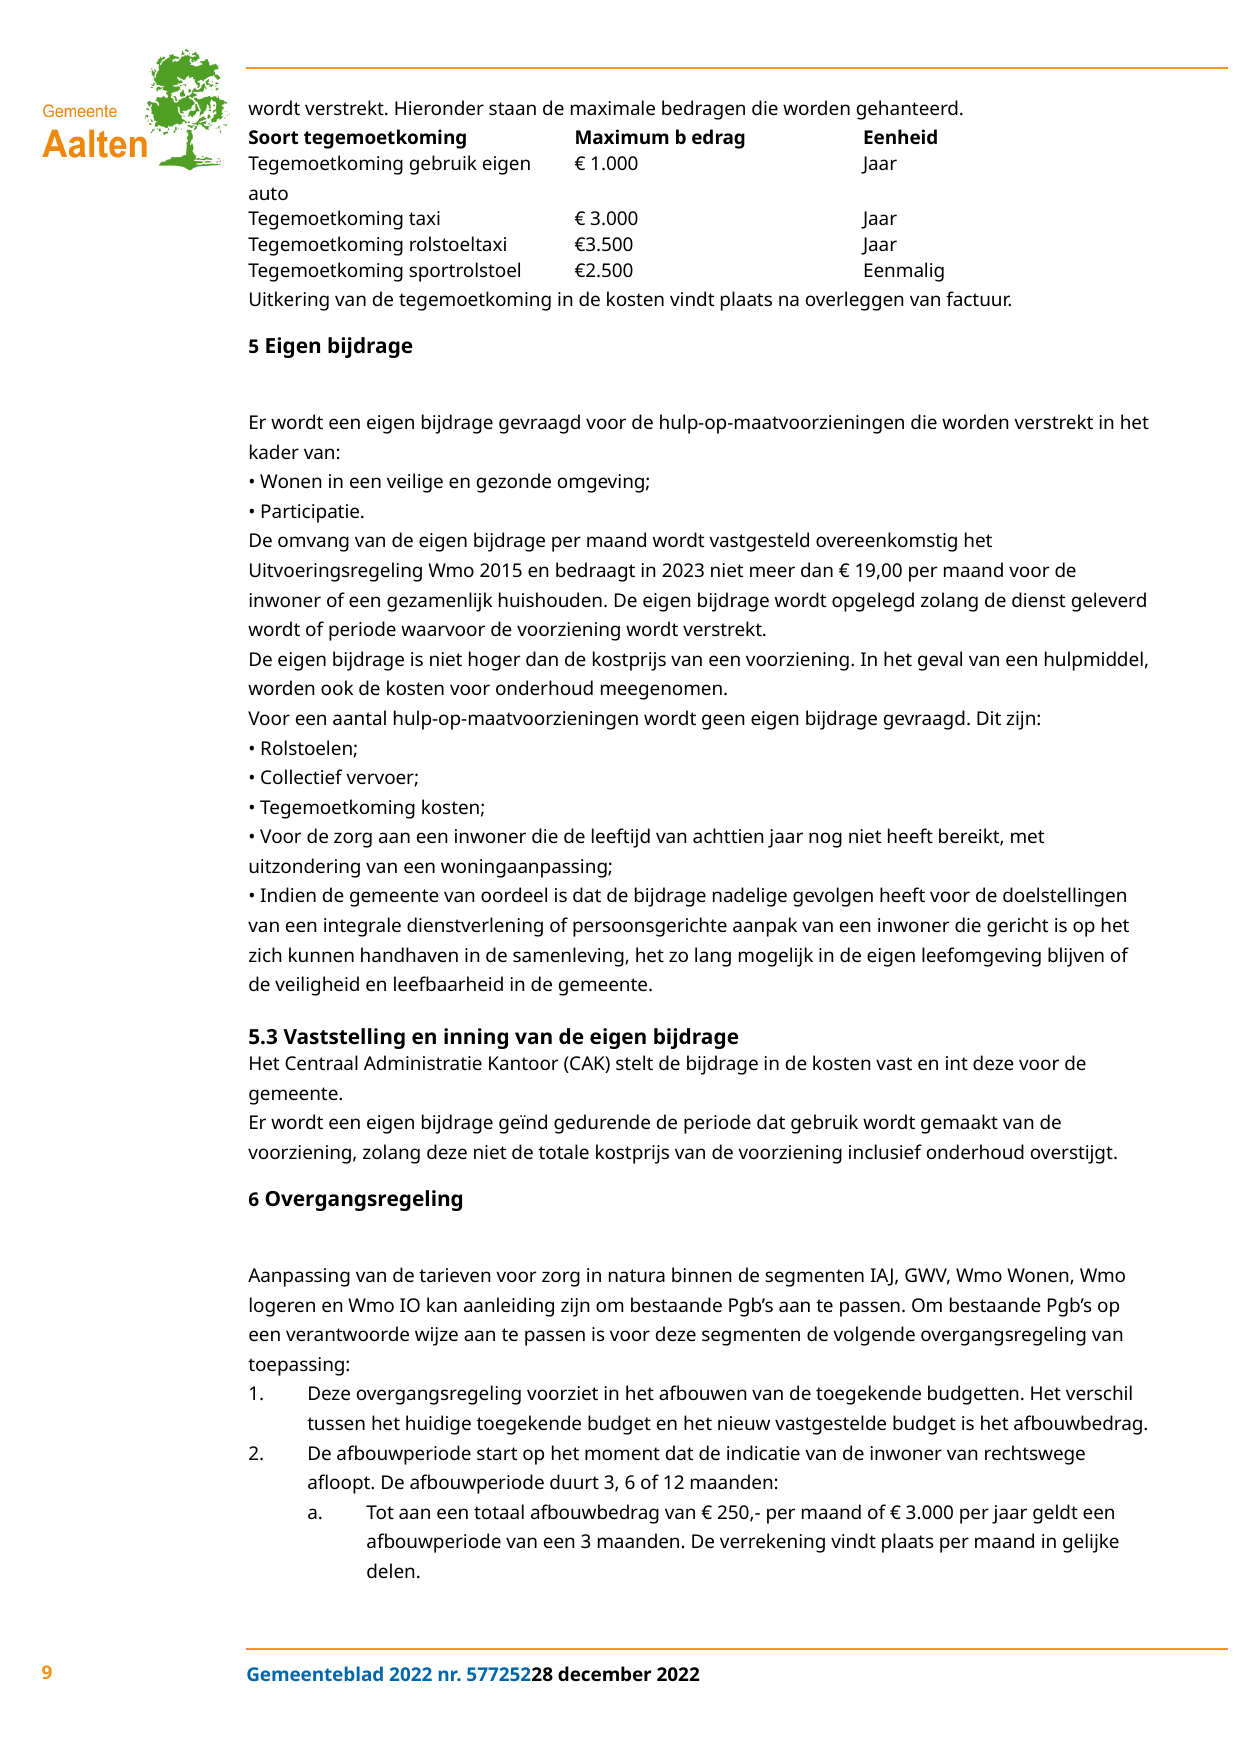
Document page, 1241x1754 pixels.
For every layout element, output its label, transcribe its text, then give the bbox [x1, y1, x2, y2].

text Er wordt een eigen bijdrage gevraagd voor de hulp-op-maatvoorzieningen die worden verstrekt in het kader van: [248, 409, 1152, 464]
text wordt verstrekt. Hieronder staan de maximale bedragen die worden gehanteerd. [248, 95, 1152, 121]
text 6 Overgangsregeling [248, 1184, 1152, 1213]
table_cell Tegemoetkoming taxi [248, 206, 574, 231]
text Aanpassing van de tarieven voor zorg in natura binnen de segmenten IAJ, GWV, Wmo Wonen, Wmo logeren en Wmo IO kan aanleiding zijn om bestaande Pgb’s aan te passen. Om bestaande Pgb’s op een verantwoorde wijze aan te passen is voor deze segmenten de volgende overgangsregeling van toepassing: [248, 1262, 1152, 1377]
table_cell Tegemoetkoming rolstoeltaxi [248, 231, 574, 257]
table_cell Jaar [863, 206, 1152, 231]
text Voor een aantal hulp-op-maatvoorzieningen wordt geen eigen bijdrage gevraagd. Dit zijn: [248, 705, 1152, 731]
table_cell € 1.000 [574, 150, 863, 206]
text Er wordt een eigen bijdrage geïnd gedurende de periode dat gebruik wordt gemaakt van de voorziening, zolang deze niet de totale kostprijs van de voorziening inclusief onderhoud overstijgt. [248, 1109, 1152, 1165]
table_cell €3.500 [574, 231, 863, 257]
list Deze overgangsregeling voorziet in het afbouwen van de toegekende budgetten. Het verschil tussen het huidige toegekende budget en het nieuw vastgestelde budget is het afbouwbedrag. [248, 1381, 1152, 1436]
text De omvang van de eigen bijdrage per maand wordt vastgesteld overeenkomstig het Uitvoeringsregeling Wmo 2015 en bedraagt in 2023 niet meer dan € 19,00 per maand voor de inwoner of een gezamenlijk huishouden. De eigen bijdrage wordt opgelegd zolang de dienst geleverd wordt of periode waarvoor de voorziening wordt verstrekt. [248, 528, 1152, 642]
text • Collectief vervoer; [248, 764, 1152, 790]
table_cell Jaar [863, 150, 1152, 206]
text • Wonen in een veilige en gezonde omgeving; [248, 468, 1152, 494]
table_header Soort tegemoetkoming [248, 125, 574, 150]
table_header Maximum b edrag [574, 125, 863, 150]
table_header Eenheid [863, 125, 1152, 150]
table_cell Eenmalig [863, 257, 1152, 283]
text • Indien de gemeente van oordeel is dat de bijdrage nadelige gevolgen heeft voor de doelstellingen van een integrale dienstverlening of persoonsgerichte aanpak van een inwoner die gericht is op het zich kunnen handhaven in de samenleving, het zo lang mogelijk in de eigen leefomgeving blijven of de veiligheid en leefbaarheid in de gemeente. [248, 883, 1152, 997]
list De afbouwperiode start op het moment dat de indicatie van de inwoner van rechtswege afloopt. De afbouwperiode duurt 3, 6 of 12 maanden: [248, 1440, 1152, 1495]
table_cell Jaar [863, 231, 1152, 257]
text • Rolstoelen; [248, 735, 1152, 760]
list Tot aan een totaal afbouwbedrag van € 250,- per maand of € 3.000 per jaar geldt een afbouwperiode van een 3 maanden. De verrekening vindt plaats per maand in gelijke delen. [307, 1499, 1152, 1584]
picture [41, 47, 231, 172]
text Uitkering van de tegemoetkoming in de kosten vindt plaats na overleggen van factuur. [248, 286, 1152, 312]
table_cell Tegemoetkoming gebruik eigen auto [248, 150, 574, 206]
text De eigen bijdrage is niet hoger dan de kostprijs van een voorziening. In het geval van een hulpmiddel, worden ook de kosten voor onderhoud meegenomen. [248, 646, 1152, 701]
table_cell €2.500 [574, 257, 863, 283]
text Het Centraal Administratie Kantoor (CAK) stelt de bijdrage in de kosten vast en int deze voor de gemeente. [248, 1050, 1152, 1106]
text 5 Eigen bijdrage [248, 332, 1152, 360]
text • Voor de zorg aan een inwoner die de leeftijd van achttien jaar nog niet heeft bereikt, met uitzondering van een woningaanpassing; [248, 823, 1152, 879]
table_cell € 3.000 [574, 206, 863, 231]
text • Participatie. [248, 498, 1152, 524]
text • Tegemoetkoming kosten; [248, 794, 1152, 819]
text 5.3 Vaststelling en inning van de eigen bijdrage [248, 1022, 1152, 1050]
table_cell Tegemoetkoming sportrolstoel [248, 257, 574, 283]
